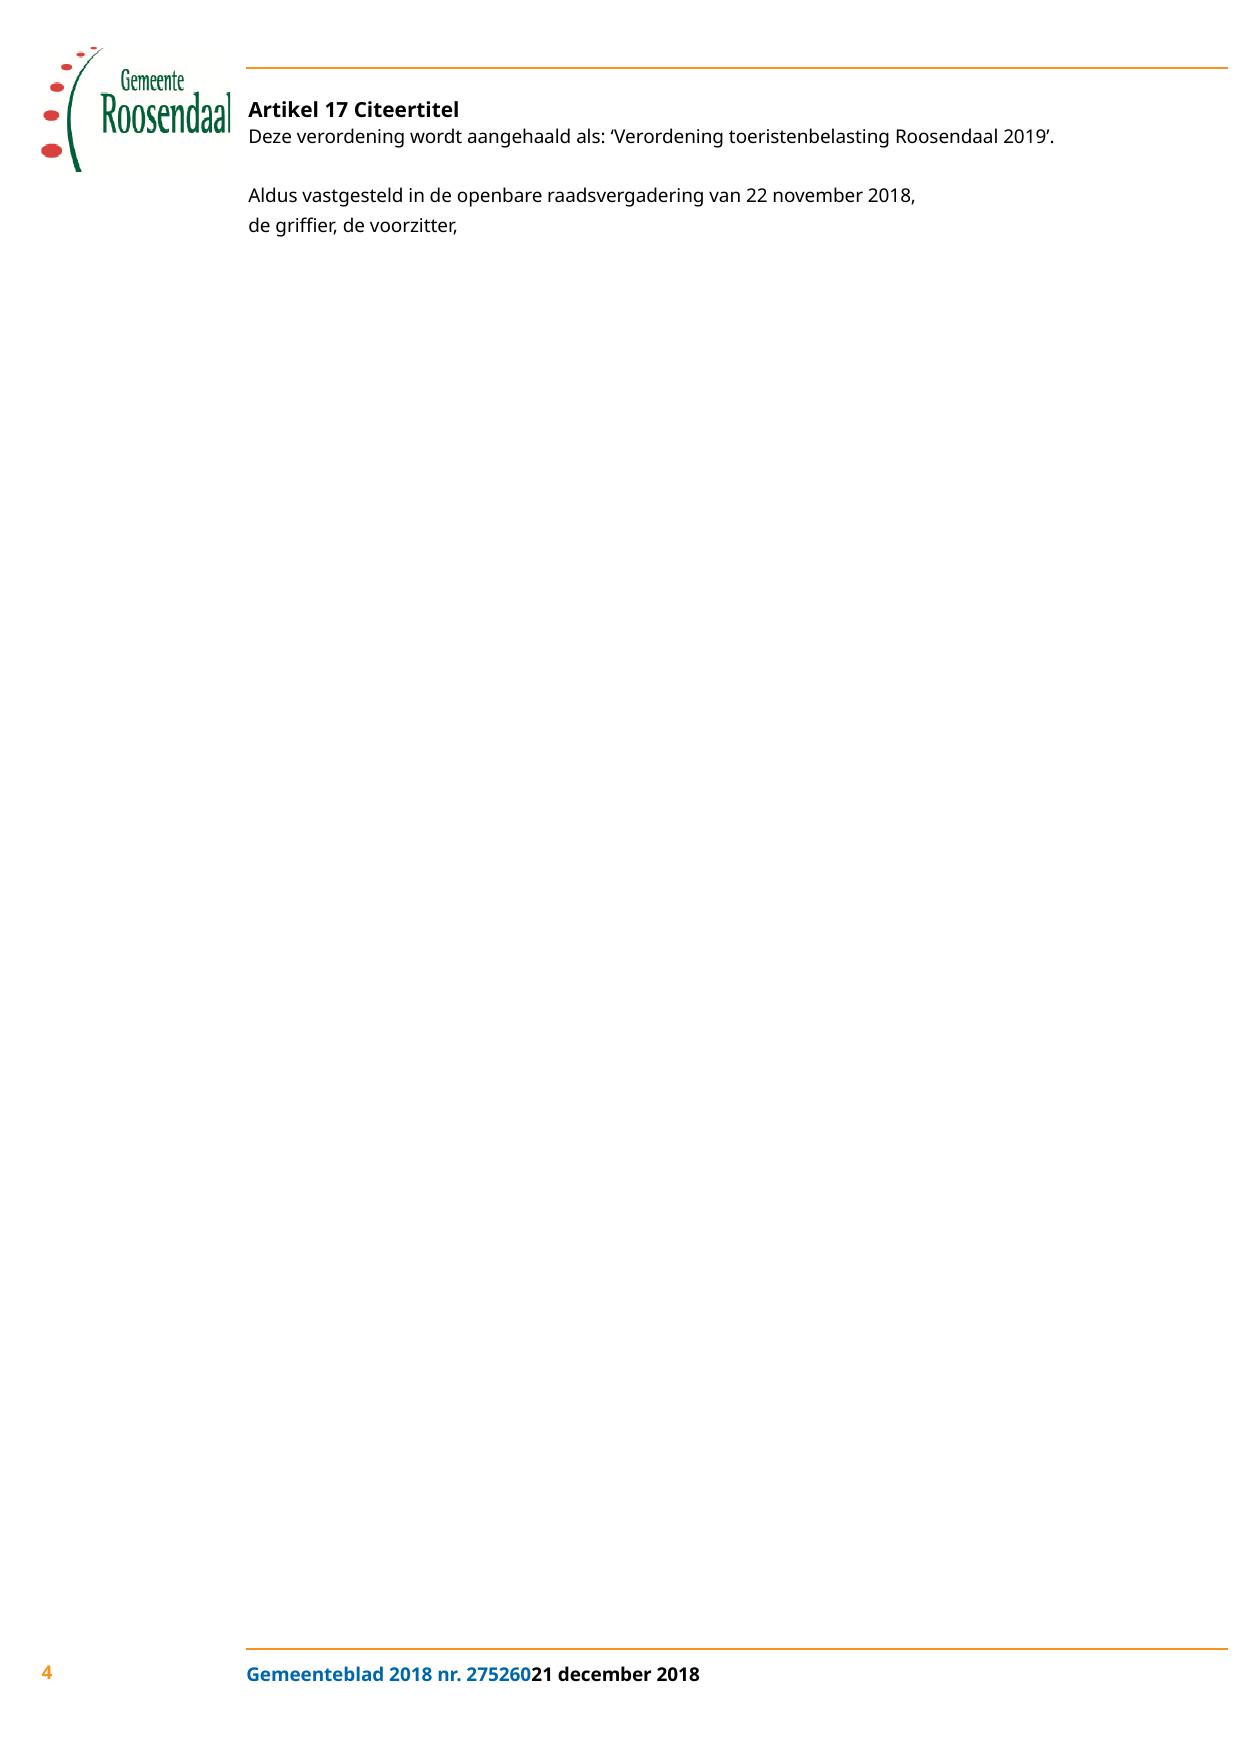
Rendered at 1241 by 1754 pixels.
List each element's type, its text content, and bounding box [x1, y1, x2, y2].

text de griffier, de voorzitter, [248, 212, 1152, 238]
text Artikel 17 Citeertitel [248, 95, 1152, 123]
text Deze verordening wordt aangehaald als: ‘Verordening toeristenbelasting Roosendaal 2019’. [248, 123, 1152, 149]
picture [41, 47, 231, 172]
text Aldus vastgesteld in de openbare raadsvergadering van 22 november 2018, [248, 182, 1152, 208]
